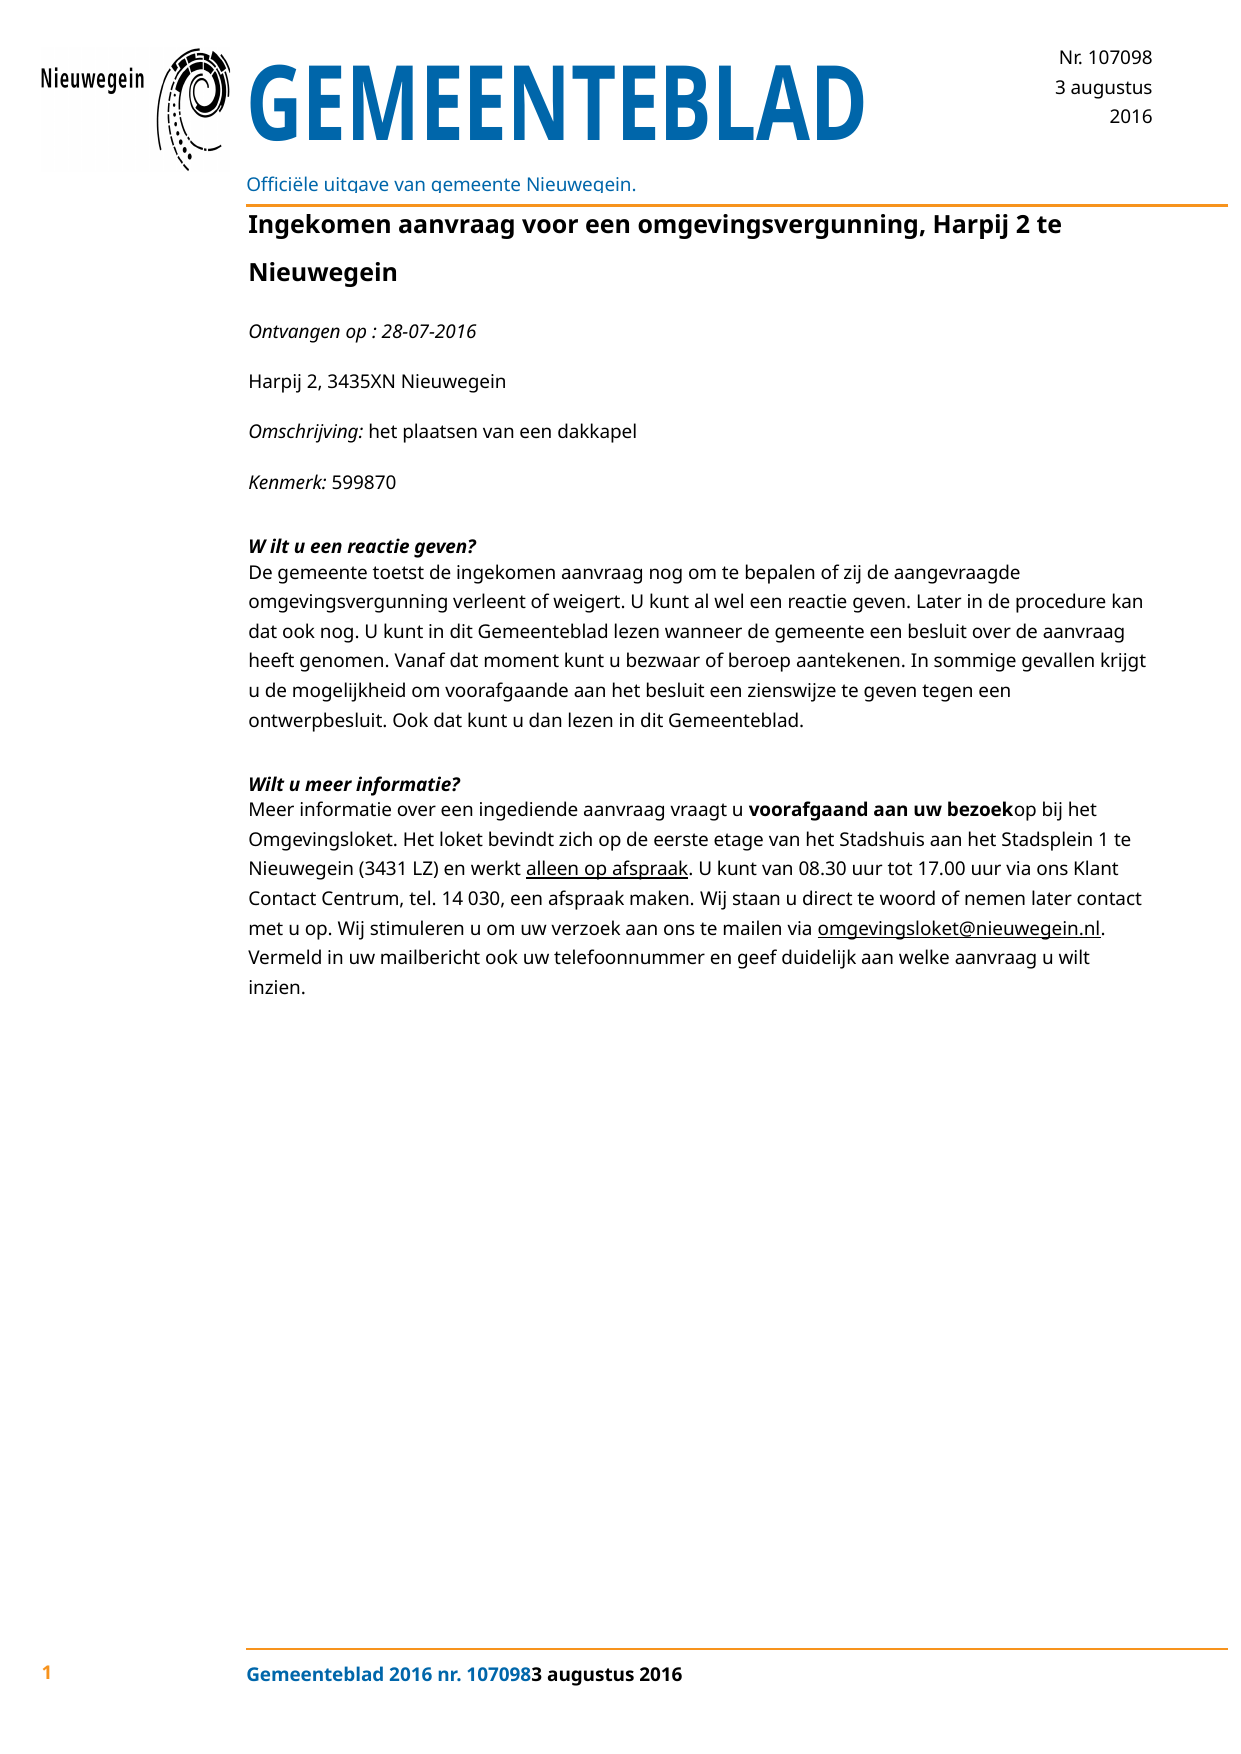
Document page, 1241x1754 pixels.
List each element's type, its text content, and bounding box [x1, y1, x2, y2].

text W ilt u een reactie geven? [248, 533, 1152, 559]
text Wilt u meer informatie? [248, 771, 1152, 796]
text Kenmerk: 599870 [248, 469, 1152, 495]
text Meer informatie over een ingediende aanvraag vraagt u voorafgaand aan uw bezoekop bij het Omgevingsloket. Het loket bevindt zich op de eerste etage van het Stadshuis aan het Stadsplein 1 te Nieuwegein (3431 LZ) en werkt alleen op afspraak. U kunt van 08.30 uur tot 17.00 uur via ons Klant Contact Centrum, tel. 14 030, een afspraak maken. Wij staan u direct te woord of nemen later contact met u op. Wij stimuleren u om uw verzoek aan ons te mailen via omgevingsloket@nieuwegein.nl. Vermeld in uw mailbericht ook uw telefoonnummer en geef duidelijk aan welke aanvraag u wilt inzien. [248, 796, 1152, 1000]
picture [41, 47, 231, 172]
text Ontvangen op : 28-07-2016 [248, 318, 1152, 344]
text Ingekomen aanvraag voor een omgevingsvergunning, Harpij 2 te Nieuwegein [248, 207, 1152, 288]
text De gemeente toetst de ingekomen aanvraag nog om te bepalen of zij de aangevraagde omgevingsvergunning verleent of weigert. U kunt al wel een reactie geven. Later in de procedure kan dat ook nog. U kunt in dit Gemeenteblad lezen wanneer de gemeente een besluit over de aanvraag heeft genomen. Vanaf dat moment kunt u bezwaar of beroep aantekenen. In sommige gevallen krijgt u de mogelijkheid om voorafgaande aan het besluit een zienswijze te geven tegen een ontwerpbesluit. Ook dat kunt u dan lezen in dit Gemeenteblad. [248, 559, 1152, 732]
text Harpij 2, 3435XN Nieuwegein [248, 368, 1152, 394]
text Omschrijving: het plaatsen van een dakkapel [248, 419, 1152, 444]
